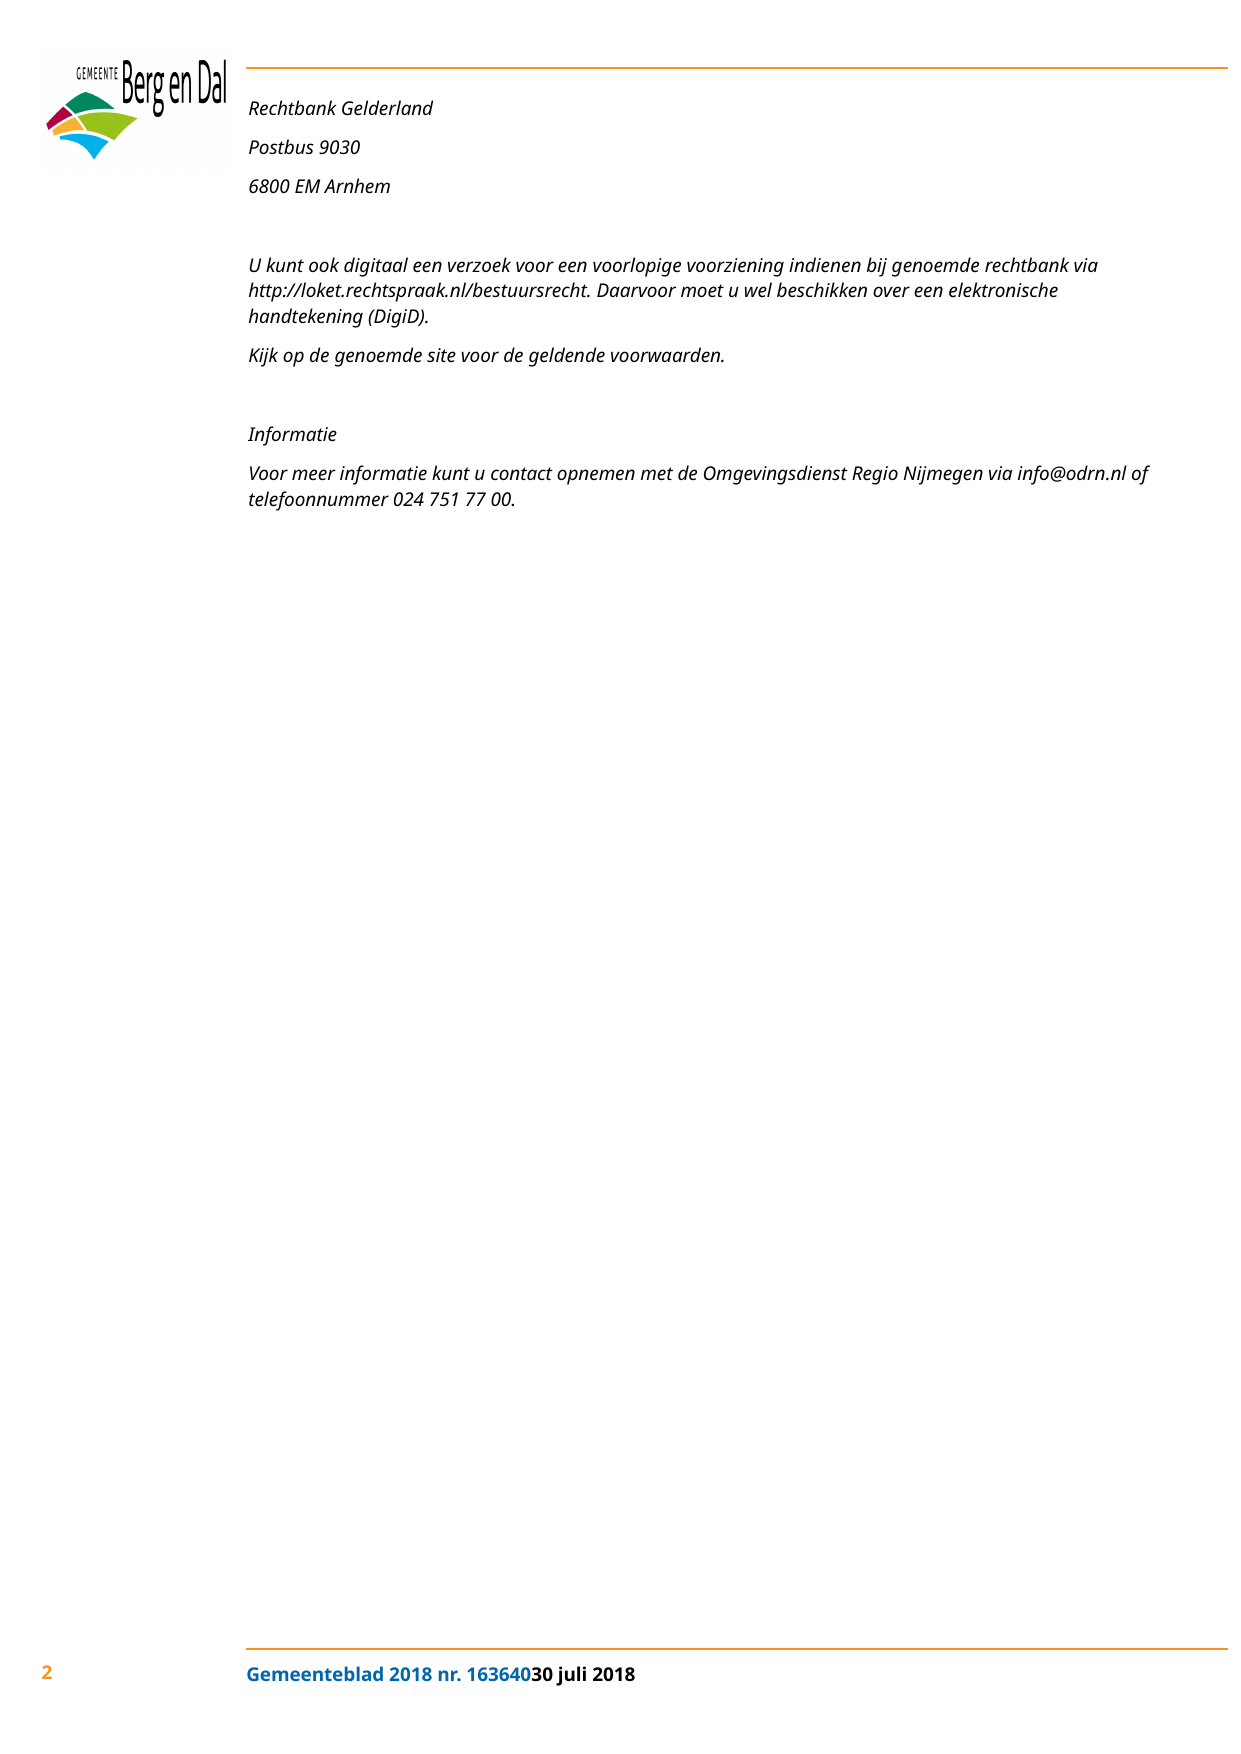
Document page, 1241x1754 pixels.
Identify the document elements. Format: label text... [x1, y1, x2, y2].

text U kunt ook digitaal een verzoek voor een voorlopige voorziening indienen bij genoemde rechtbank via http://loket.rechtspraak.nl/bestuursrecht. Daarvoor moet u wel beschikken over een elektronische handtekening (DigiD). [248, 252, 1152, 329]
text Postbus 9030 [248, 134, 1152, 160]
picture [41, 47, 231, 172]
text Voor meer informatie kunt u contact opnemen met de Omgevingsdienst Regio Nijmegen via info@odrn.nl of telefoonnummer 024 751 77 00. [248, 460, 1152, 512]
text Rechtbank Gelderland [248, 95, 1152, 121]
text 6800 EM Arnhem [248, 173, 1152, 199]
text Kijk op de genoemde site voor de geldende voorwaarden. [248, 343, 1152, 368]
text Informatie [248, 421, 1152, 447]
